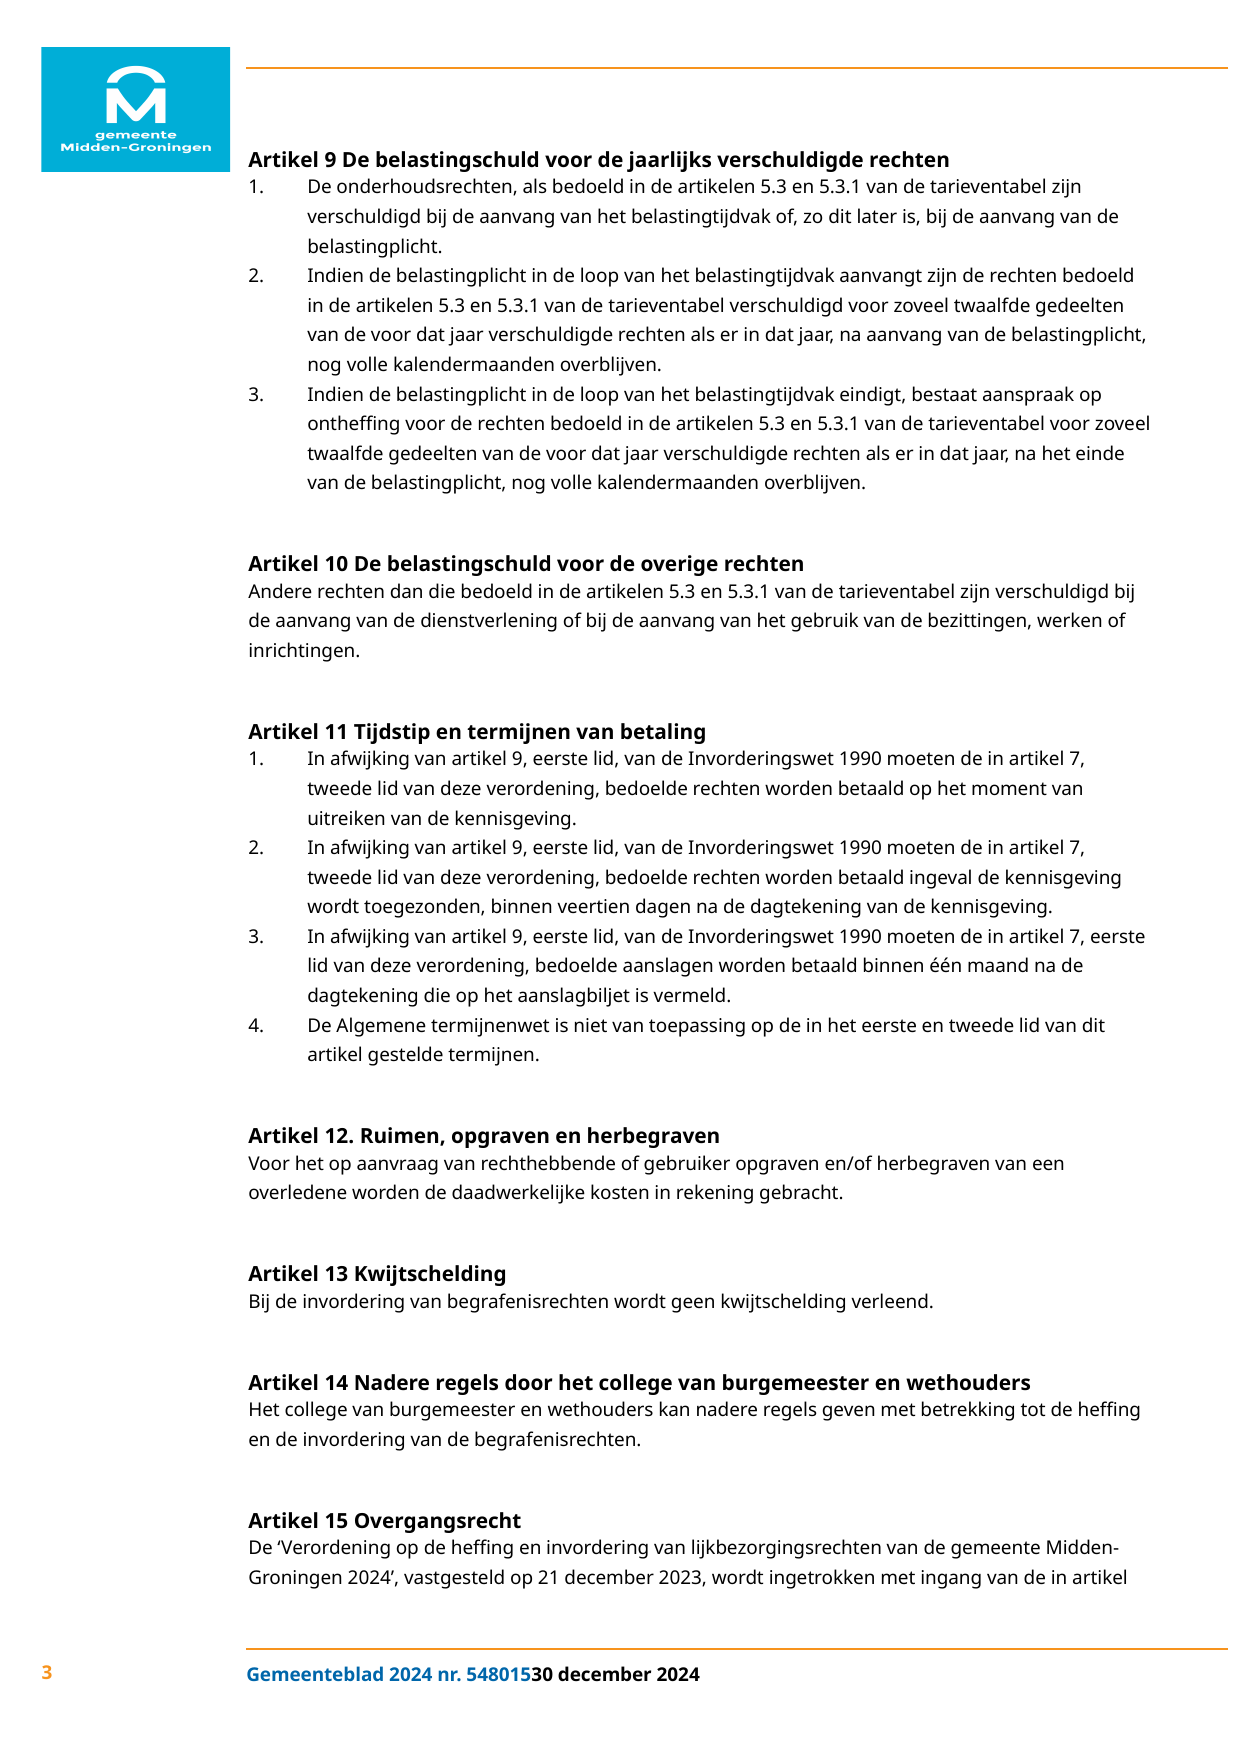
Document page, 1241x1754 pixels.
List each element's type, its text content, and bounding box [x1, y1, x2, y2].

list Indien de belastingplicht in de loop van het belastingtijdvak eindigt, bestaat aanspraak op ontheffing voor de rechten bedoeld in de artikelen 5.3 en 5.3.1 van de tarieventabel voor zoveel twaalfde gedeelten van de voor dat jaar verschuldigde rechten als er in dat jaar, na het einde van de belastingplicht, nog volle kalendermaanden overblijven. [248, 381, 1152, 495]
list De onderhoudsrechten, als bedoeld in de artikelen 5.3 en 5.3.1 van de tarieventabel zijn verschuldigd bij de aanvang van het belastingtijdvak of, zo dit later is, bij de aanvang van de belastingplicht. [248, 174, 1152, 258]
text Artikel 14 Nadere regels door het college van burgemeester en wethouders [248, 1368, 1152, 1396]
text Artikel 10 De belastingschuld voor de overige rechten [248, 549, 1152, 578]
text Bij de invordering van begrafenisrechten wordt geen kwijtschelding verleend. [248, 1288, 1152, 1313]
picture [184, 146, 190, 153]
list In afwijking van artikel 9, eerste lid, van de Invorderingswet 1990 moeten de in artikel 7, tweede lid van deze verordening, bedoelde rechten worden betaald ingeval de kennisgeving wordt toegezonden, binnen veertien dagen na de dagtekening van de kennisgeving. [248, 834, 1152, 919]
list De Algemene termijnenwet is niet van toepassing op de in het eerste en tweede lid van dit artikel gestelde termijnen. [248, 1012, 1152, 1067]
picture [108, 66, 164, 82]
picture [107, 89, 165, 122]
text Artikel 12. Ruimen, opgraven en herbegraven [248, 1121, 1152, 1150]
list Indien de belastingplicht in de loop van het belastingtijdvak aanvangt zijn de rechten bedoeld in de artikelen 5.3 en 5.3.1 van de tarieventabel verschuldigd voor zoveel twaalfde gedeelten van de voor dat jaar verschuldigde rechten als er in dat jaar, na aanvang van de belastingplicht, nog volle kalendermaanden overblijven. [248, 262, 1152, 377]
text Het college van burgemeester en wethouders kan nadere regels geven met betrekking tot de heffing en de invordering van de begrafenisrechten. [248, 1396, 1152, 1452]
text Artikel 9 De belastingschuld voor de jaarlijks verschuldigde rechten [248, 145, 1152, 174]
text De ‘Verordening op de heffing en invordering van lijkbezorgingsrechten van de gemeente Midden-Groningen 2024’, vastgesteld op 21 december 2023, wordt ingetrokken met ingang van de in artikel [248, 1534, 1152, 1589]
text Voor het op aanvraag van rechthebbende of gebruiker opgraven en/of herbegraven van een overledene worden de daadwerkelijke kosten in rekening gebracht. [248, 1150, 1152, 1205]
list In afwijking van artikel 9, eerste lid, van de Invorderingswet 1990 moeten de in artikel 7, tweede lid van deze verordening, bedoelde rechten worden betaald op het moment van uitreiken van de kennisgeving. [248, 746, 1152, 830]
list In afwijking van artikel 9, eerste lid, van de Invorderingswet 1990 moeten de in artikel 7, eerste lid van deze verordening, bedoelde aanslagen worden betaald binnen één maand na de dagtekening die op het aanslagbiljet is vermeld. [248, 923, 1152, 1008]
text Andere rechten dan die bedoeld in de artikelen 5.3 en 5.3.1 van de tarieventabel zijn verschuldigd bij de aanvang van de dienstverlening of bij de aanvang van het gebruik van de bezittingen, werken of inrichtingen. [248, 578, 1152, 663]
text Artikel 15 Overgangsrecht [248, 1506, 1152, 1534]
text Artikel 13 Kwijtschelding [248, 1259, 1152, 1288]
text Artikel 11 Tijdstip en termijnen van betaling [248, 717, 1152, 746]
